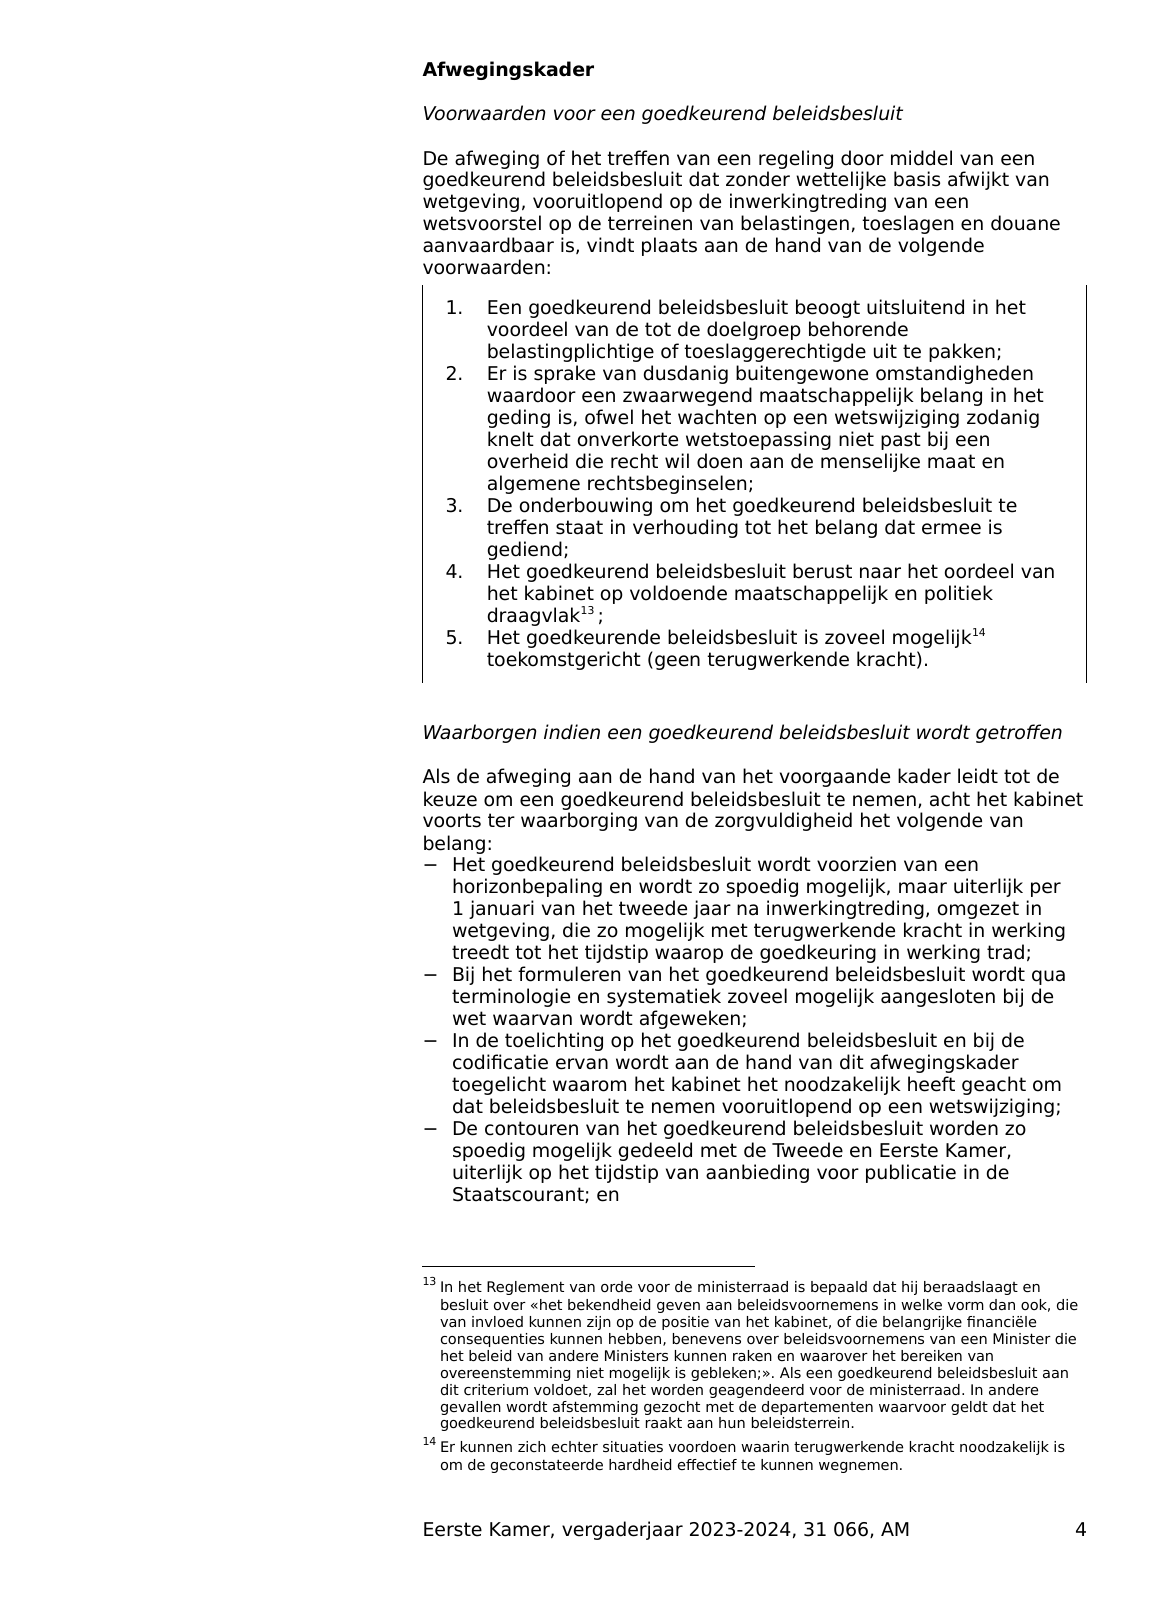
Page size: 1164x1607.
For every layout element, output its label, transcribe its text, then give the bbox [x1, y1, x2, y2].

subtitle Voorwaarden voor een goedkeurend beleidsbesluit [422, 103, 1087, 125]
text Als de afweging aan de hand van het voorgaande kader leidt tot de keuze om een goedkeurend beleidsbesluit te nemen, acht het kabinet voorts ter waarborging van de zorgvuldigheid het volgende van belang: [422, 766, 1087, 854]
table_header 1. Een goedkeurend beleidsbesluit beoogt uitsluitend in het voordeel van de tot de doelgroep behorende belastingplichtige of toeslaggerechtigde uit te pakken; 2. Er is sprake van dusdanig buitengewone omstandigheden waardoor een zwaarwegend maatschappelijk belang in het geding is, ofwel het wachten op een wetswijziging zodanig knelt dat onverkorte wetstoepassing niet past bij een overheid die recht wil doen aan de menselijke maat en algemene rechtsbeginselen; 3. De onderbouwing om het goedkeurend beleidsbesluit te treffen staat in verhouding tot het belang dat ermee is gediend; 4. Het goedkeurend beleidsbesluit berust naar het oordeel van het kabinet op voldoende maatschappelijk en politiek draagvlak; 5. Het goedkeurende beleidsbesluit is zoveel mogelijk toekomstgericht (geen terugwerkende kracht). [423, 285, 1086, 682]
text De afweging of het treffen van een regeling door middel van een goedkeurend beleidsbesluit dat zonder wettelijke basis afwijkt van wetgeving, vooruitlopend op de inwerkingtreding van een wetsvoorstel op de terreinen van belastingen, toeslagen en douane aanvaardbaar is, vindt plaats aan de hand van de volgende voorwaarden: [422, 147, 1087, 279]
text − Bij het formuleren van het goedkeurend beleidsbesluit wordt qua terminologie en systematiek zoveel mogelijk aangesloten bij de wet waarvan wordt afgeweken; [422, 964, 1087, 1030]
subtitle Afwegingskader [422, 59, 1087, 81]
text − De contouren van het goedkeurend beleidsbesluit worden zo spoedig mogelijk gedeeld met de Tweede en Eerste Kamer, uiterlijk op het tijdstip van aanbieding voor publicatie in de Staatscourant; en [422, 1118, 1087, 1206]
text − In de toelichting op het goedkeurend beleidsbesluit en bij de codificatie ervan wordt aan de hand van dit afwegingskader toegelicht waarom het kabinet het noodzakelijk heeft geacht om dat beleidsbesluit te nemen vooruitlopend op een wetswijziging; [422, 1030, 1087, 1118]
subtitle Waarborgen indien een goedkeurend beleidsbesluit wordt getroffen [422, 722, 1087, 744]
text − Het goedkeurend beleidsbesluit wordt voorzien van een horizonbepaling en wordt zo spoedig mogelijk, maar uiterlijk per 1 januari van het tweede jaar na inwerkingtreding, omgezet in wetgeving, die zo mogelijk met terugwerkende kracht in werking treedt tot het tijdstip waarop de goedkeuring in werking trad; [422, 854, 1087, 964]
